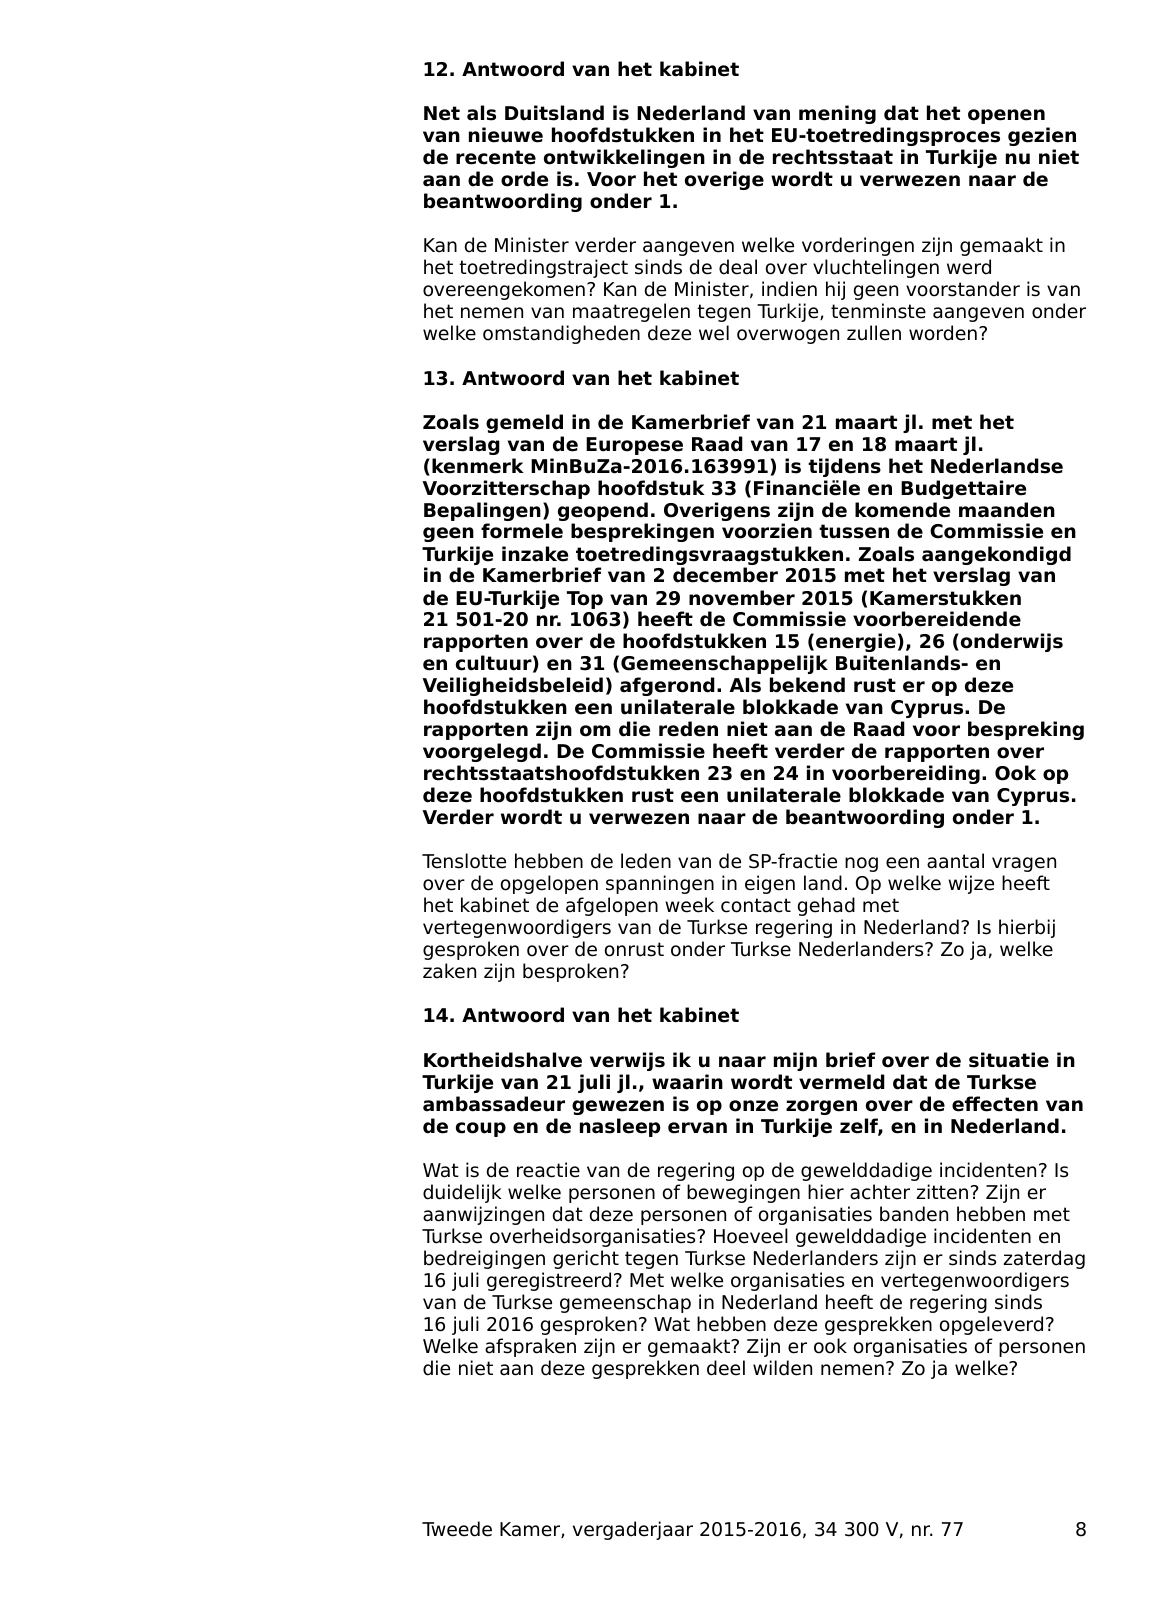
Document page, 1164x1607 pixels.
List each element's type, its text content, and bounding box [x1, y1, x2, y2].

text Tenslotte hebben de leden van de SP-fractie nog een aantal vragen over de opgelopen spanningen in eigen land. Op welke wijze heeft het kabinet de afgelopen week contact gehad met vertegenwoordigers van de Turkse regering in Nederland? Is hierbij gesproken over de onrust onder Turkse Nederlanders? Zo ja, welke zaken zijn besproken? [422, 851, 1087, 983]
text Kan de Minister verder aangeven welke vorderingen zijn gemaakt in het toetredingstraject sinds de deal over vluchtelingen werd overeengekomen? Kan de Minister, indien hij geen voorstander is van het nemen van maatregelen tegen Turkije, tenminste aangeven onder welke omstandigheden deze wel overwogen zullen worden? [422, 235, 1087, 345]
subtitle 14. Antwoord van het kabinet [422, 1005, 1087, 1027]
text Wat is de reactie van de regering op de gewelddadige incidenten? Is duidelijk welke personen of bewegingen hier achter zitten? Zijn er aanwijzingen dat deze personen of organisaties banden hebben met Turkse overheidsorganisaties? Hoeveel gewelddadige incidenten en bedreigingen gericht tegen Turkse Nederlanders zijn er sinds zaterdag 16 juli geregistreerd? Met welke organisaties en vertegenwoordigers van de Turkse gemeenschap in Nederland heeft de regering sinds 16 juli 2016 gesproken? Wat hebben deze gesprekken opgeleverd? Welke afspraken zijn er gemaakt? Zijn er ook organisaties of personen die niet aan deze gesprekken deel wilden nemen? Zo ja welke? [422, 1160, 1087, 1379]
text Kortheidshalve verwijs ik u naar mijn brief over de situatie in Turkije van 21 juli jl., waarin wordt vermeld dat de Turkse ambassadeur gewezen is op onze zorgen over de effecten van de coup en de nasleep ervan in Turkije zelf, en in Nederland. [422, 1049, 1087, 1137]
subtitle 12. Antwoord van het kabinet [422, 59, 1087, 81]
text Net als Duitsland is Nederland van mening dat het openen van nieuwe hoofdstukken in het EU-toetredingsproces gezien de recente ontwikkelingen in de rechtsstaat in Turkije nu niet aan de orde is. Voor het overige wordt u verwezen naar de beantwoording onder 1. [422, 103, 1087, 213]
text Zoals gemeld in de Kamerbrief van 21 maart jl. met het verslag van de Europese Raad van 17 en 18 maart jl. (kenmerk MinBuZa-2016.163991) is tijdens het Nederlandse Voorzitterschap hoofdstuk 33 (Financiële en Budgettaire Bepalingen) geopend. Overigens zijn de komende maanden geen formele besprekingen voorzien tussen de Commissie en Turkije inzake toetredingsvraagstukken. Zoals aangekondigd in de Kamerbrief van 2 december 2015 met het verslag van de EU-Turkije Top van 29 november 2015 (Kamerstukken 21 501-20 nr. 1063) heeft de Commissie voorbereidende rapporten over de hoofdstukken 15 (energie), 26 (onderwijs en cultuur) en 31 (Gemeenschappelijk Buitenlands- en Veiligheidsbeleid) afgerond. Als bekend rust er op deze hoofdstukken een unilaterale blokkade van Cyprus. De rapporten zijn om die reden niet aan de Raad voor bespreking voorgelegd. De Commissie heeft verder de rapporten over rechtsstaatshoofdstukken 23 en 24 in voorbereiding. Ook op deze hoofdstukken rust een unilaterale blokkade van Cyprus. Verder wordt u verwezen naar de beantwoording onder 1. [422, 412, 1087, 829]
subtitle 13. Antwoord van het kabinet [422, 367, 1087, 389]
